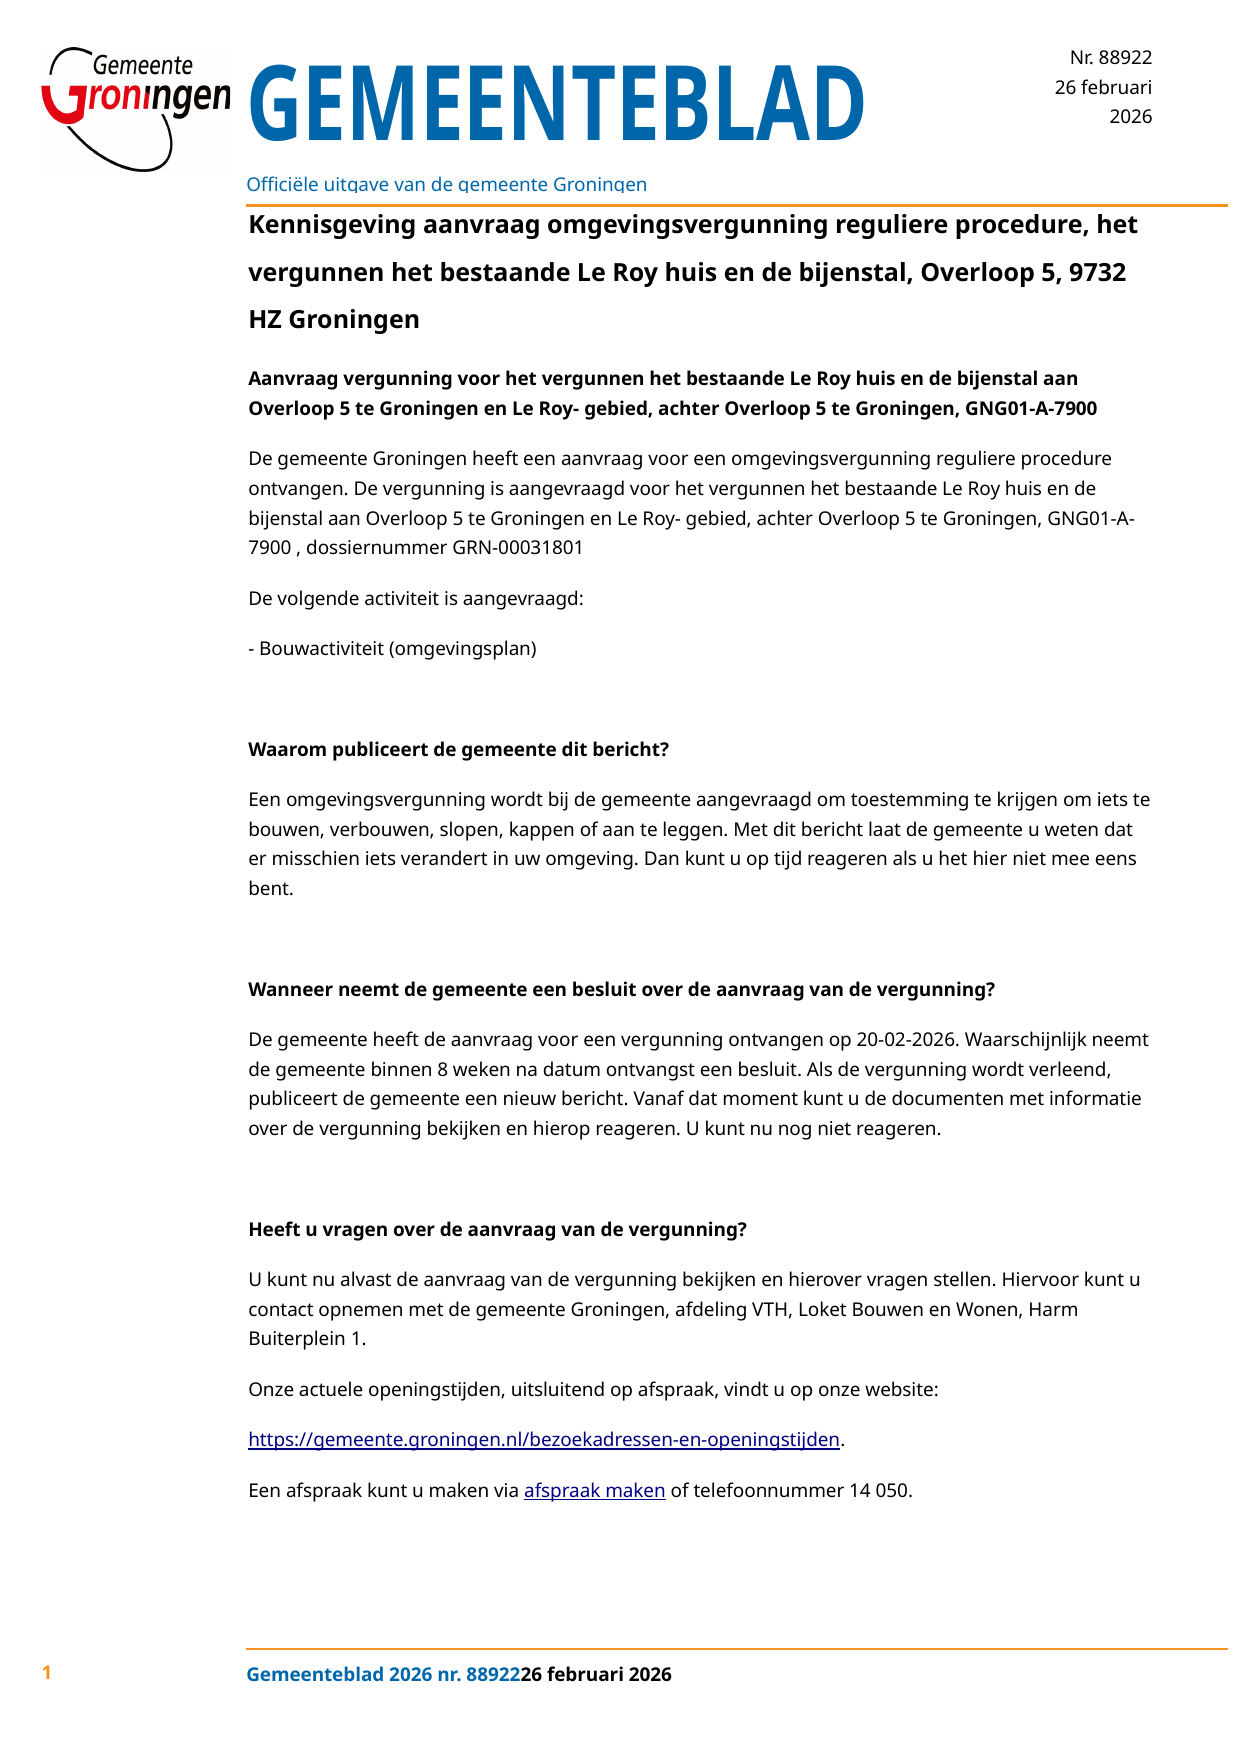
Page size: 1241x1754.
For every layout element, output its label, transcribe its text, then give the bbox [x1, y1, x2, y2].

text De gemeente Groningen heeft een aanvraag voor een omgevingsvergunning reguliere procedure ontvangen. De vergunning is aangevraagd voor het vergunnen het bestaande Le Roy huis en de bijenstal aan Overloop 5 te Groningen en Le Roy- gebied, achter Overloop 5 te Groningen, GNG01-A-7900 , dossiernummer GRN-00031801 [248, 446, 1152, 560]
text https://gemeente.groningen.nl/bezoekadressen-en-openingstijden. [248, 1426, 1152, 1452]
text Wanneer neemt de gemeente een besluit over de aanvraag van de vergunning? [248, 976, 1152, 1002]
text Een omgevingsvergunning wordt bij de gemeente aangevraagd om toestemming te krijgen om iets te bouwen, verbouwen, slopen, kappen of aan te leggen. Met dit bericht laat de gemeente u weten dat er misschien iets verandert in uw omgeving. Dan kunt u op tijd reageren als u het hier niet mee eens bent. [248, 786, 1152, 901]
text U kunt nu alvast de aanvraag van de vergunning bekijken en hierover vragen stellen. Hiervoor kunt u contact opnemen met de gemeente Groningen, afdeling VTH, Loket Bouwen en Wonen, Harm Buiterplein 1. [248, 1266, 1152, 1351]
text Kennisgeving aanvraag omgevingsvergunning reguliere procedure, het vergunnen het bestaande Le Roy huis en de bijenstal, Overloop 5, 9732 HZ Groningen [248, 207, 1152, 336]
text - Bouwactiviteit (omgevingsplan) [248, 635, 1152, 661]
text De gemeente heeft de aanvraag voor een vergunning ontvangen op 20-02-2026. Waarschijnlijk neemt de gemeente binnen 8 weken na datum ontvangst een besluit. Als de vergunning wordt verleend, publiceert de gemeente een nieuw bericht. Vanaf dat moment kunt u de documenten met informatie over de vergunning bekijken en hierop reageren. U kunt nu nog niet reageren. [248, 1026, 1152, 1141]
text Onze actuele openingstijden, uitsluitend op afspraak, vindt u op onze website: [248, 1376, 1152, 1402]
text Een afspraak kunt u maken via afspraak maken of telefoonnummer 14 050. [248, 1477, 1152, 1502]
text Waarom publiceert de gemeente dit bericht? [248, 736, 1152, 762]
text Heeft u vragen over de aanvraag van de vergunning? [248, 1216, 1152, 1242]
picture [41, 47, 231, 172]
text Aanvraag vergunning voor het vergunnen het bestaande Le Roy huis en de bijenstal aan Overloop 5 te Groningen en Le Roy- gebied, achter Overloop 5 te Groningen, GNG01-A-7900 [248, 366, 1152, 421]
text De volgende activiteit is aangevraagd: [248, 585, 1152, 610]
